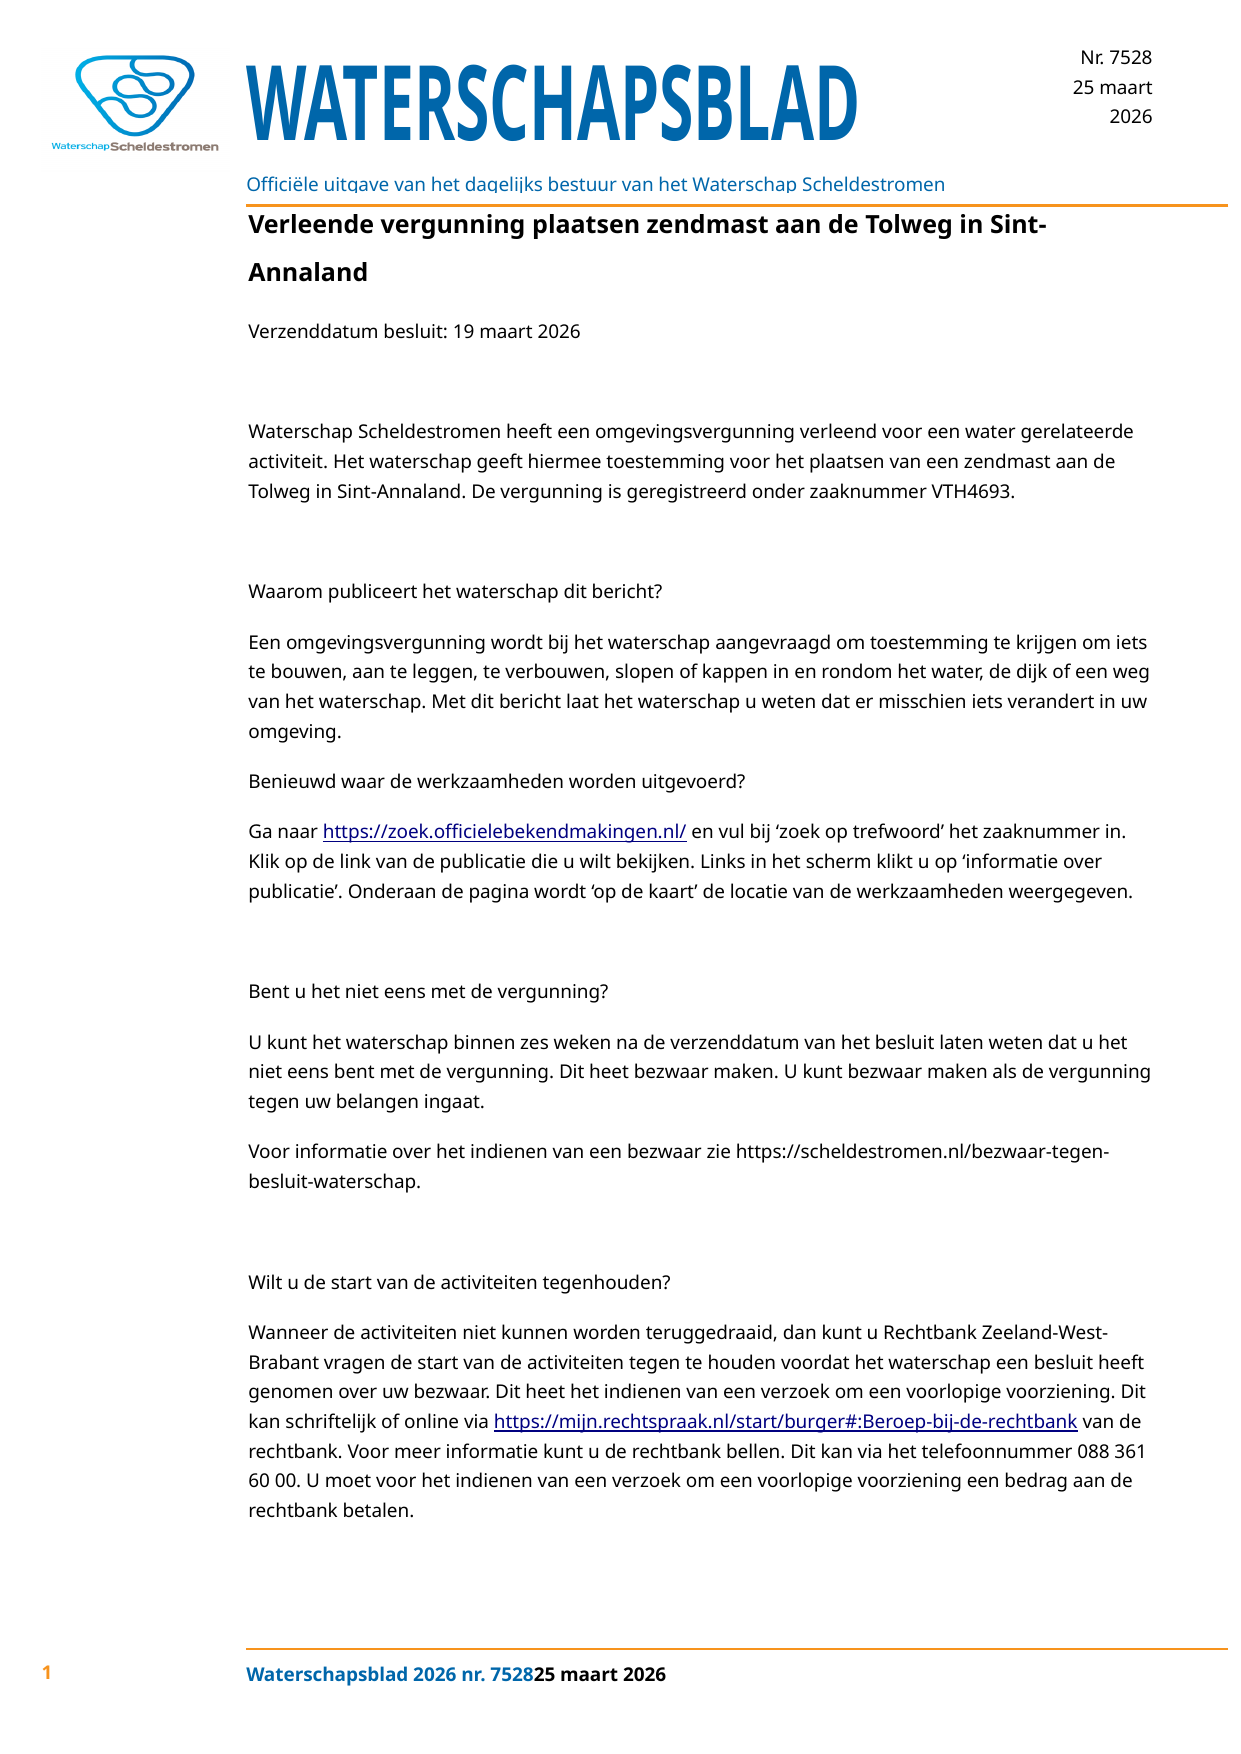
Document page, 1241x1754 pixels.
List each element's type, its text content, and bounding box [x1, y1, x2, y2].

text Een omgevingsvergunning wordt bij het waterschap aangevraagd om toestemming te krijgen om iets te bouwen, aan te leggen, te verbouwen, slopen of kappen in en rondom het water, de dijk of een weg van het waterschap. Met dit bericht laat het waterschap u weten dat er misschien iets verandert in uw omgeving. [248, 629, 1152, 744]
text Verzenddatum besluit: 19 maart 2026 [248, 318, 1152, 344]
text Benieuwd waar de werkzaamheden worden uitgevoerd? [248, 768, 1152, 794]
text U kunt het waterschap binnen zes weken na de verzenddatum van het besluit laten weten dat u het niet eens bent met de vergunning. Dit heet bezwaar maken. U kunt bezwaar maken als de vergunning tegen uw belangen ingaat. [248, 1029, 1152, 1114]
text Wanneer de activiteiten niet kunnen worden teruggedraaid, dan kunt u Rechtbank Zeeland-West-Brabant vragen de start van de activiteiten tegen te houden voordat het waterschap een besluit heeft genomen over uw bezwaar. Dit heet het indienen van een verzoek om een voorlopige voorziening. Dit kan schriftelijk of online via https://mijn.rechtspraak.nl/start/burger#:Beroep-bij-de-rechtbank van de rechtbank. Voor meer informatie kunt u de rechtbank bellen. Dit kan via het telefoonnummer 088 361 60 00. U moet voor het indienen van een verzoek om een voorlopige voorziening een bedrag aan de rechtbank betalen. [248, 1319, 1152, 1523]
text Verleende vergunning plaatsen zendmast aan de Tolweg in Sint-Annaland [248, 207, 1152, 288]
picture [41, 47, 231, 172]
text Ga naar https://zoek.officielebekendmakingen.nl/ en vul bij ‘zoek op trefwoord’ het zaaknummer in. Klik op de link van de publicatie die u wilt bekijken. Links in het scherm klikt u op ‘informatie over publicatie’. Onderaan de pagina wordt ‘op de kaart’ de locatie van de werkzaamheden weergegeven. [248, 819, 1152, 904]
text Waarom publiceert het waterschap dit bericht? [248, 579, 1152, 604]
text Voor informatie over het indienen van een bezwaar zie https://scheldestromen.nl/bezwaar-tegen-besluit-waterschap. [248, 1139, 1152, 1194]
text Wilt u de start van de activiteiten tegenhouden? [248, 1269, 1152, 1295]
text Waterschap Scheldestromen heeft een omgevingsvergunning verleend voor een water gerelateerde activiteit. Het waterschap geeft hiermee toestemming voor het plaatsen van een zendmast aan de Tolweg in Sint-Annaland. De vergunning is geregistreerd onder zaaknummer VTH4693. [248, 419, 1152, 504]
text Bent u het niet eens met de vergunning? [248, 979, 1152, 1004]
